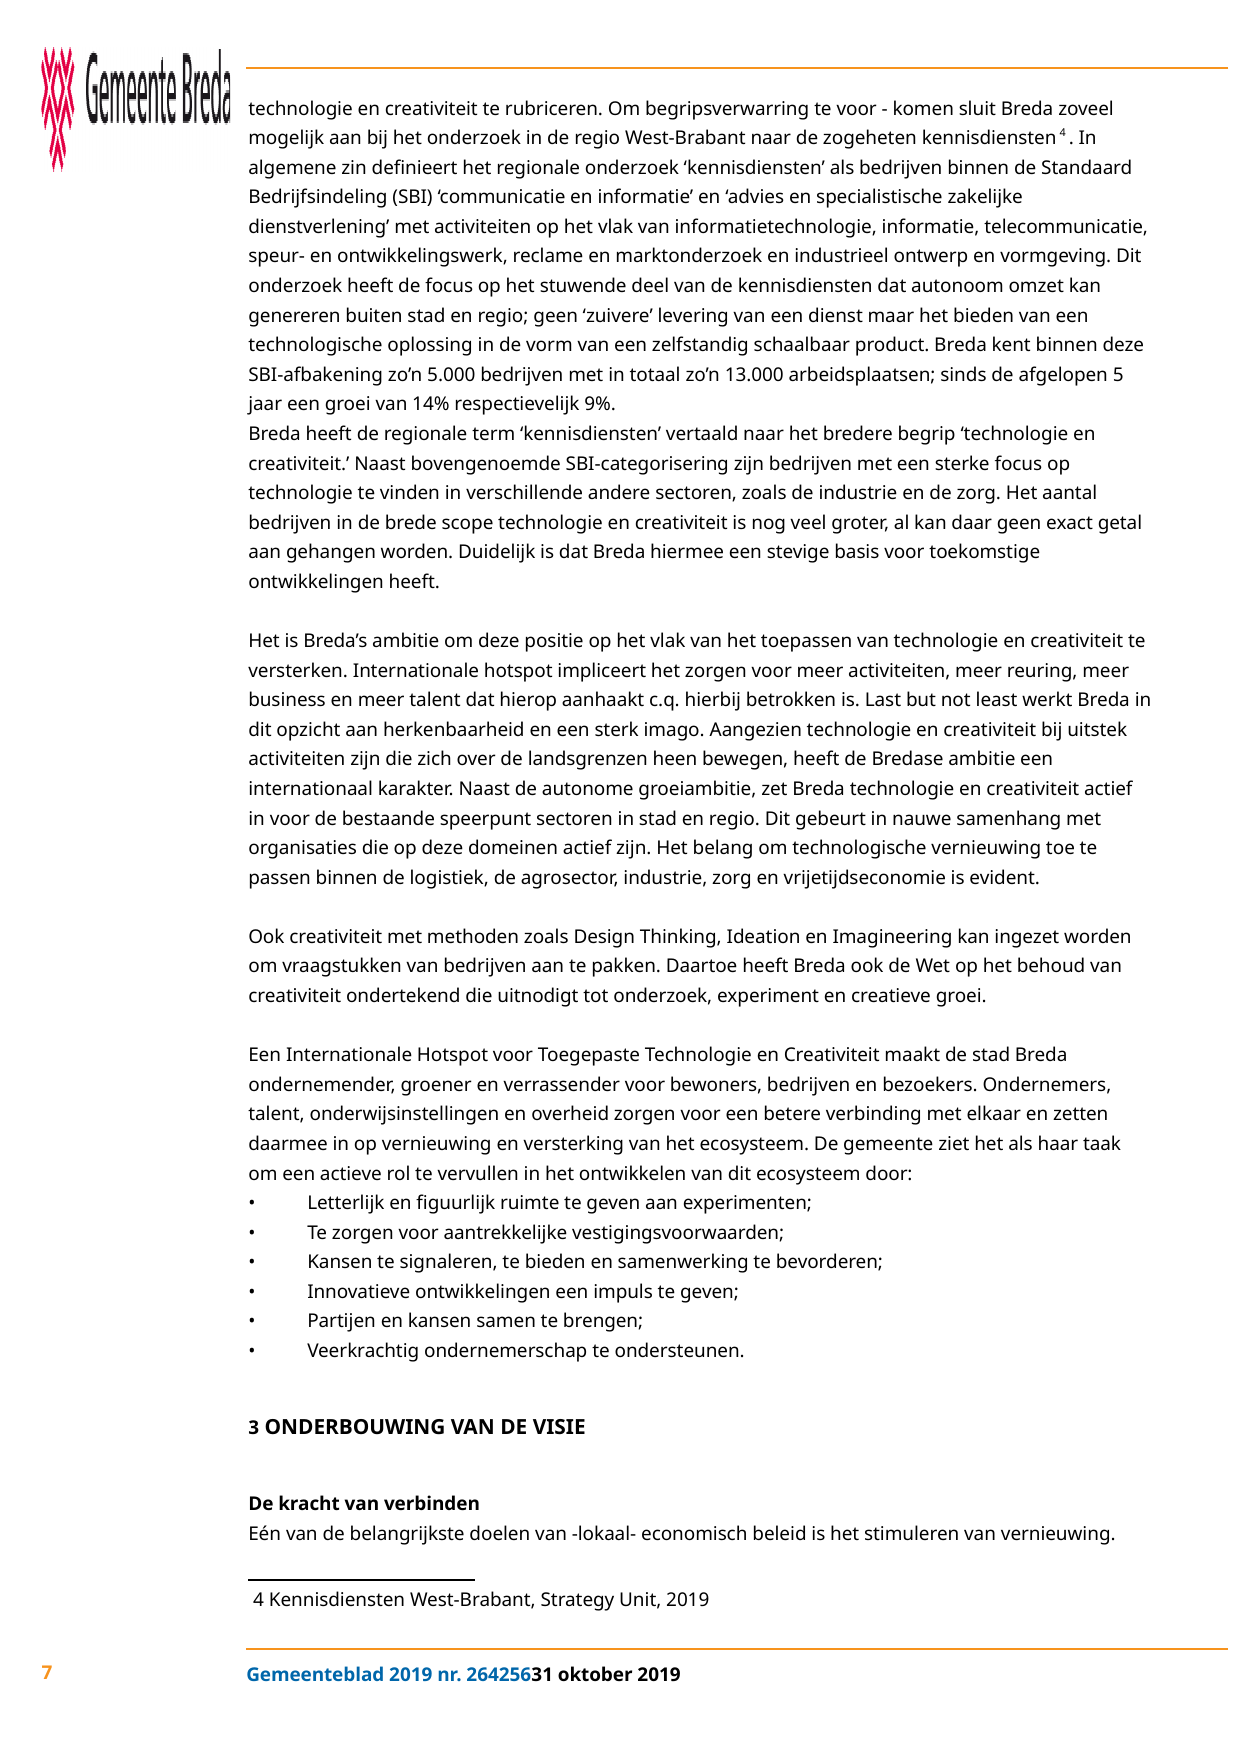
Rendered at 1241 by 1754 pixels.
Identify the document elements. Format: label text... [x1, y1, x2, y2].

text De kracht van verbinden [248, 1490, 1152, 1516]
list Te zorgen voor aantrekkelijke vestigingsvoorwaarden; [248, 1219, 1152, 1245]
text 3 ONDERBOUWING VAN DE VISIE [248, 1412, 1152, 1441]
text Het is Breda’s ambitie om deze positie op het vlak van het toepassen van technologie en creativiteit te versterken. Internationale hotspot impliceert het zorgen voor meer activiteiten, meer reuring, meer business en meer talent dat hierop aanhaakt c.q. hierbij betrokken is. Last but not least werkt Breda in dit opzicht aan herkenbaarheid en een sterk imago. Aangezien technologie en creativiteit bij uitstek activiteiten zijn die zich over de landsgrenzen heen bewegen, heeft de Bredase ambitie een internationaal karakter. Naast de autonome groeiambitie, zet Breda technologie en creativiteit actief in voor de bestaande speerpunt sectoren in stad en regio. Dit gebeurt in nauwe samenhang met organisaties die op deze domeinen actief zijn. Het belang om technologische vernieuwing toe te passen binnen de logistiek, de agrosector, industrie, zorg en vrijetijdseconomie is evident. [248, 627, 1152, 890]
text technologie en creativiteit te rubriceren. Om begripsverwarring te voor - komen sluit Breda zoveel mogelijk aan bij het onderzoek in de regio West-Brabant naar de zogeheten kennisdiensten. In algemene zin definieert het regionale onderzoek ‘kennisdiensten’ als bedrijven binnen de Standaard Bedrijfsindeling (SBI) ‘communicatie en informatie’ en ‘advies en specialistische zakelijke dienstverlening’ met activiteiten op het vlak van informatietechnologie, informatie, telecommunicatie, speur- en ontwikkelingswerk, reclame en marktonderzoek en industrieel ontwerp en vormgeving. Dit onderzoek heeft de focus op het stuwende deel van de kennisdiensten dat autonoom omzet kan genereren buiten stad en regio; geen ‘zuivere’ levering van een dienst maar het bieden van een technologische oplossing in de vorm van een zelfstandig schaalbaar product. Breda kent binnen deze SBI-afbakening zo’n 5.000 bedrijven met in totaal zo’n 13.000 arbeidsplaatsen; sinds de afgelopen 5 jaar een groei van 14% respectievelijk 9%. [248, 95, 1152, 416]
list Partijen en kansen samen te brengen; [248, 1308, 1152, 1333]
list Kansen te signaleren, te bieden en samenwerking te bevorderen; [248, 1248, 1152, 1274]
text Eén van de belangrijkste doelen van -lokaal- economisch beleid is het stimuleren van vernieuwing. [248, 1520, 1152, 1546]
list Innovatieve ontwikkelingen een impuls te geven; [248, 1278, 1152, 1304]
picture [41, 47, 231, 172]
list Letterlijk en figuurlijk ruimte te geven aan experimenten; [248, 1189, 1152, 1215]
text Een Internationale Hotspot voor Toegepaste Technologie en Creativiteit maakt de stad Breda ondernemender, groener en verrassender voor bewoners, bedrijven en bezoekers. Ondernemers, talent, onderwijsinstellingen en overheid zorgen voor een betere verbinding met elkaar en zetten daarmee in op vernieuwing en versterking van het ecosysteem. De gemeente ziet het als haar taak om een actieve rol te vervullen in het ontwikkelen van dit ecosysteem door: [248, 1041, 1152, 1186]
list Veerkrachtig ondernemerschap te ondersteunen. [248, 1337, 1152, 1363]
text Ook creativiteit met methoden zoals Design Thinking, Ideation en Imagineering kan ingezet worden om vraagstukken van bedrijven aan te pakken. Daartoe heeft Breda ook de Wet op het behoud van creativiteit ondertekend die uitnodigt tot onderzoek, experiment en creatieve groei. [248, 923, 1152, 1008]
text Breda heeft de regionale term ‘kennisdiensten’ vertaald naar het bredere begrip ‘technologie en creativiteit.’ Naast bovengenoemde SBI-categorisering zijn bedrijven met een sterke focus op technologie te vinden in verschillende andere sectoren, zoals de industrie en de zorg. Het aantal bedrijven in de brede scope technologie en creativiteit is nog veel groter, al kan daar geen exact getal aan gehangen worden. Duidelijk is dat Breda hiermee een stevige basis voor toekomstige ontwikkelingen heeft. [248, 420, 1152, 594]
text Kennisdiensten West-Brabant, Strategy Unit, 2019 [248, 1586, 1152, 1612]
